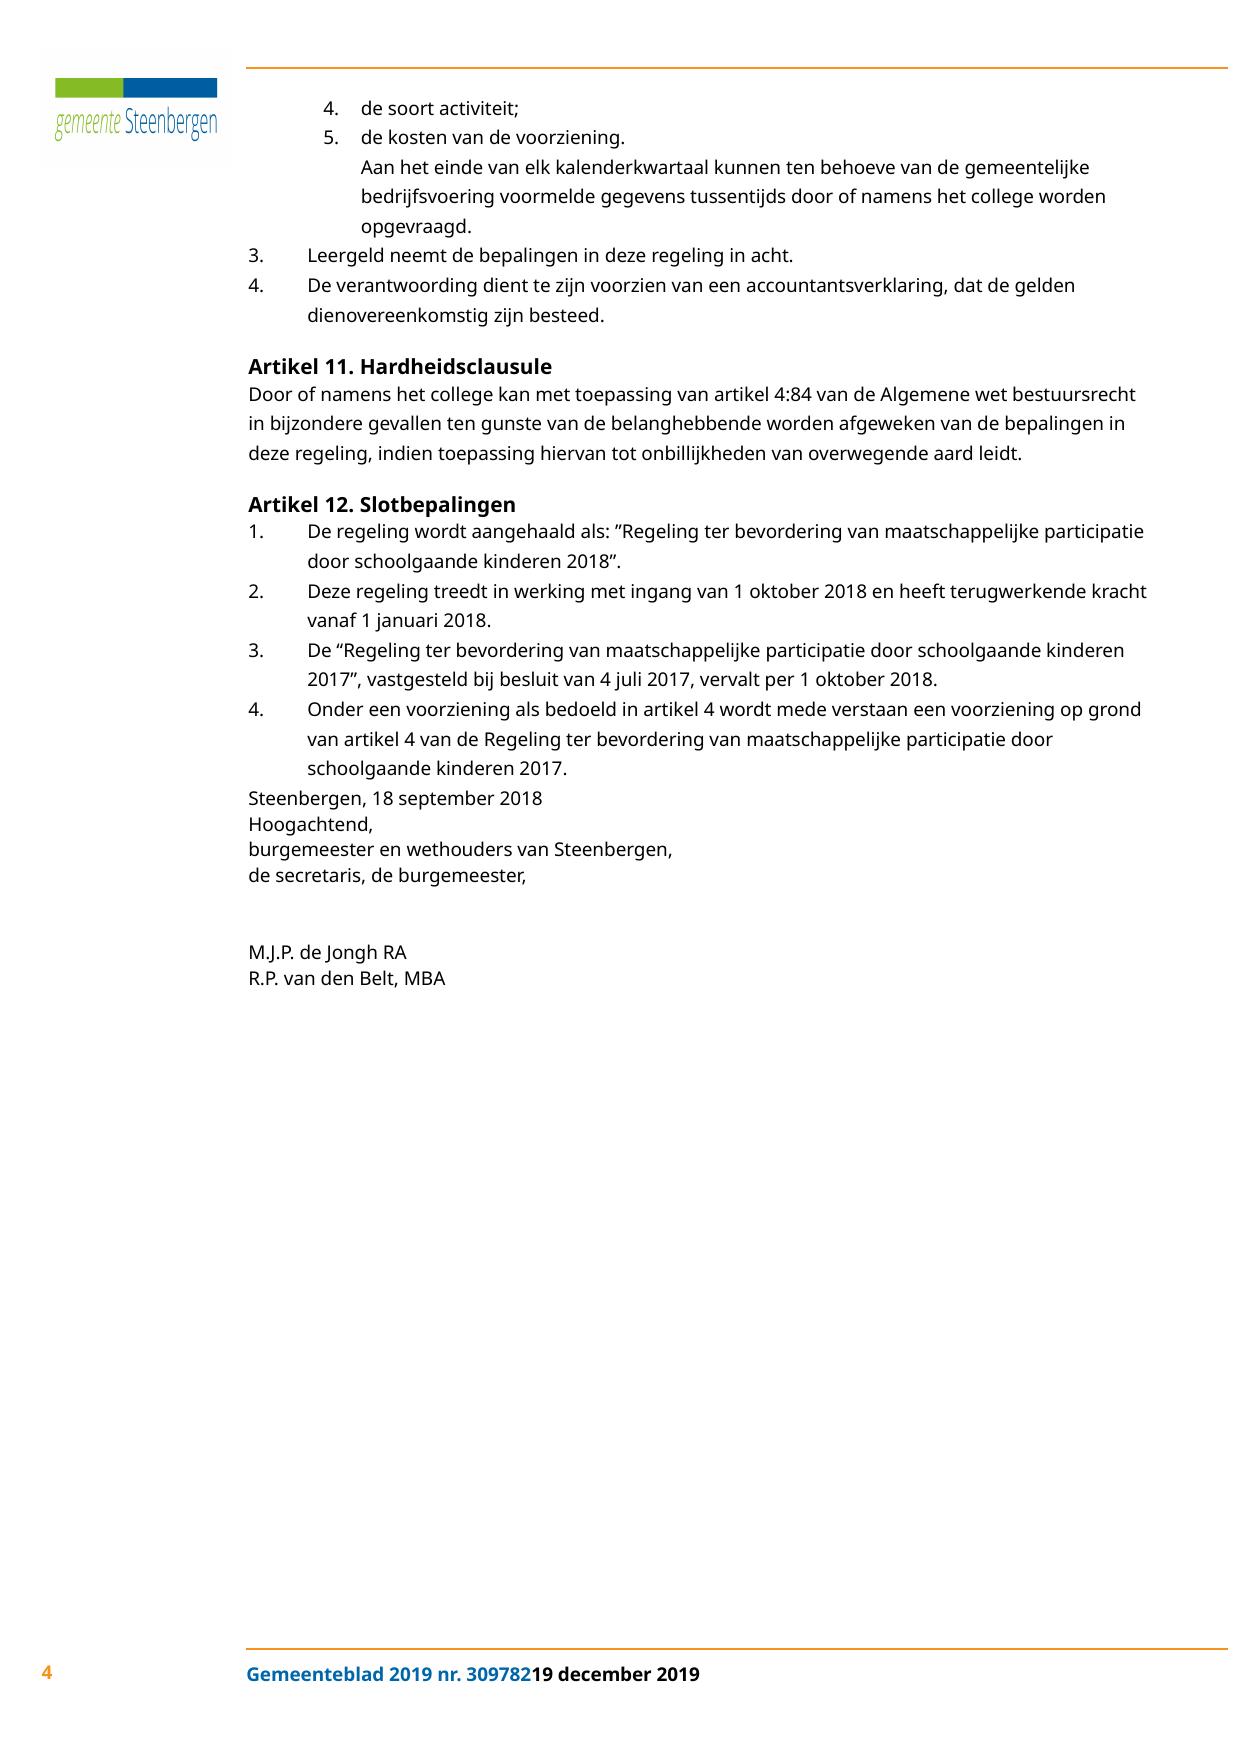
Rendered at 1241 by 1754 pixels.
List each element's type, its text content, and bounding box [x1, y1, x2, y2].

text Artikel 11. Hardheidsclausule [248, 352, 1152, 381]
list Aan het einde van elk kalenderkwartaal kunnen ten behoeve van de gemeentelijke bedrijfsvoering voormelde gegevens tussentijds door of namens het college worden opgevraagd. [323, 154, 1152, 239]
list De verantwoording dient te zijn voorzien van een accountantsverklaring, dat de gelden dienovereenkomstig zijn besteed. [248, 272, 1152, 328]
text Steenbergen, 18 september 2018 [248, 785, 1152, 811]
text Hoogachtend, [248, 811, 1152, 836]
text Door of namens het college kan met toepassing van artikel 4:84 van de Algemene wet bestuursrecht in bijzondere gevallen ten gunste van de belanghebbende worden afgeweken van de bepalingen in deze regeling, indien toepassing hiervan tot onbillijkheden van overwegende aard leidt. [248, 381, 1152, 466]
list De regeling wordt aangehaald als: ”Regeling ter bevordering van maatschappelijke participatie door schoolgaande kinderen 2018”. [248, 519, 1152, 574]
text de secretaris, de burgemeester, [248, 862, 1152, 888]
text M.J.P. de Jongh RA [248, 939, 1152, 965]
picture [41, 47, 231, 172]
text burgemeester en wethouders van Steenbergen, [248, 836, 1152, 862]
list De “Regeling ter bevordering van maatschappelijke participatie door schoolgaande kinderen 2017”, vastgesteld bij besluit van 4 juli 2017, vervalt per 1 oktober 2018. [248, 637, 1152, 692]
list de soort activiteit; [323, 95, 1152, 121]
text Artikel 12. Slotbepalingen [248, 490, 1152, 519]
list de kosten van de voorziening. [323, 124, 1152, 150]
list Deze regeling treedt in werking met ingang van 1 oktober 2018 en heeft terugwerkende kracht vanaf 1 januari 2018. [248, 578, 1152, 633]
list Onder een voorziening als bedoeld in artikel 4 wordt mede verstaan een voorziening op grond van artikel 4 van de Regeling ter bevordering van maatschappelijke participatie door schoolgaande kinderen 2017. [248, 696, 1152, 781]
list Leergeld neemt de bepalingen in deze regeling in acht. [248, 243, 1152, 268]
text R.P. van den Belt, MBA [248, 965, 1152, 991]
